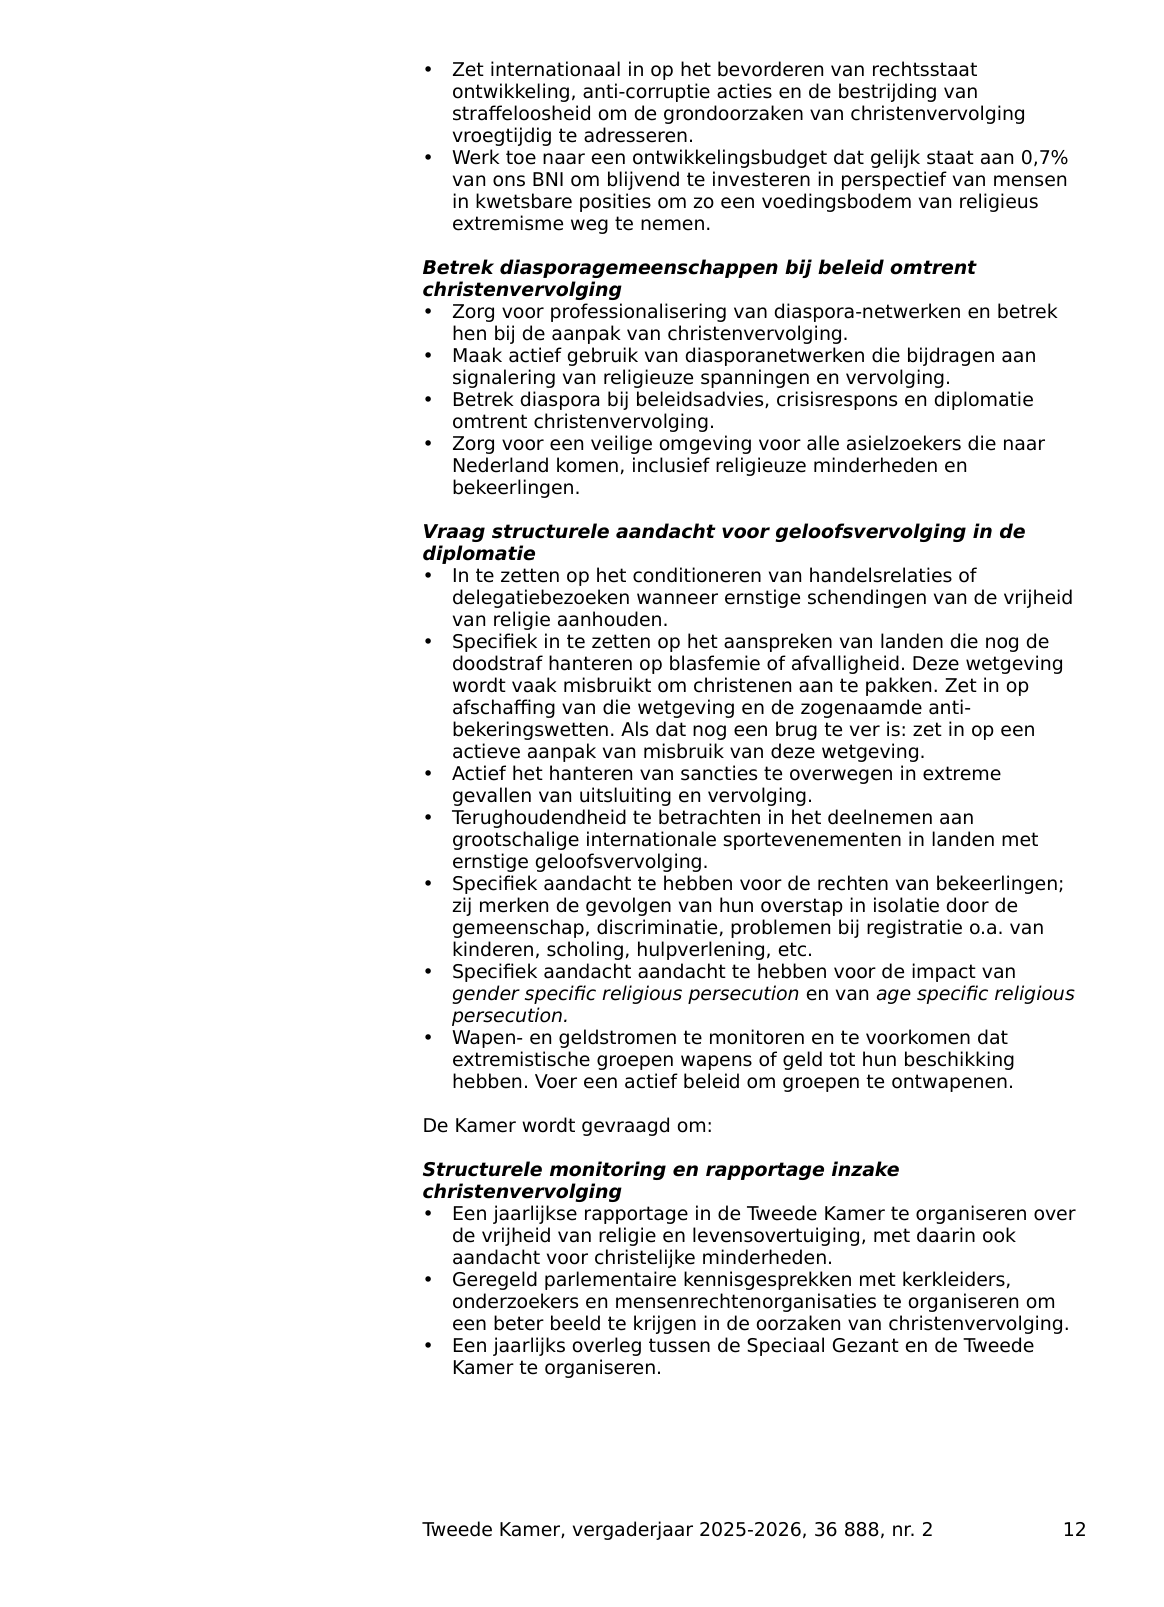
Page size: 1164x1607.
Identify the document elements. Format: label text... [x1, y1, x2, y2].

text • Zorg voor een veilige omgeving voor alle asielzoekers die naar Nederland komen, inclusief religieuze minderheden en bekeerlingen. [422, 433, 1087, 499]
text • Zet internationaal in op het bevorderen van rechtsstaat ontwikkeling, anti-corruptie acties en de bestrijding van straffeloosheid om de grondoorzaken van christenvervolging vroegtijdig te adresseren. [422, 59, 1087, 147]
text • Specifiek aandacht te hebben voor de rechten van bekeerlingen; zij merken de gevolgen van hun overstap in isolatie door de gemeenschap, discriminatie, problemen bij registratie o.a. van kinderen, scholing, hulpverlening, etc. [422, 873, 1087, 961]
text • Zorg voor professionalisering van diaspora-netwerken en betrek hen bij de aanpak van christenvervolging. [422, 301, 1087, 345]
text • Werk toe naar een ontwikkelingsbudget dat gelijk staat aan 0,7% van ons BNI om blijvend te investeren in perspectief van mensen in kwetsbare posities om zo een voedingsbodem van religieus extremisme weg te nemen. [422, 147, 1087, 235]
text • Maak actief gebruik van diasporanetwerken die bijdragen aan signalering van religieuze spanningen en vervolging. [422, 345, 1087, 389]
text • Een jaarlijkse rapportage in de Tweede Kamer te organiseren over de vrijheid van religie en levensovertuiging, met daarin ook aandacht voor christelijke minderheden. [422, 1203, 1087, 1269]
subtitle Betrek diasporagemeenschappen bij beleid omtrent christenvervolging [422, 257, 1087, 301]
text • Specifiek aandacht aandacht te hebben voor de impact van gender specific religious persecution en van age specific religious persecution. [422, 961, 1087, 1027]
subtitle Structurele monitoring en rapportage inzake christenvervolging [422, 1159, 1087, 1203]
text • Betrek diaspora bij beleidsadvies, crisisrespons en diplomatie omtrent christenvervolging. [422, 389, 1087, 433]
subtitle Vraag structurele aandacht voor geloofsvervolging in de diplomatie [422, 521, 1087, 565]
text De Kamer wordt gevraagd om: [422, 1115, 1087, 1137]
text • Geregeld parlementaire kennisgesprekken met kerkleiders, onderzoekers en mensenrechtenorganisaties te organiseren om een beter beeld te krijgen in de oorzaken van christenvervolging. [422, 1269, 1087, 1335]
text • Specifiek in te zetten op het aanspreken van landen die nog de doodstraf hanteren op blasfemie of afvalligheid. Deze wetgeving wordt vaak misbruikt om christenen aan te pakken. Zet in op afschaffing van die wetgeving en de zogenaamde anti-bekeringswetten. Als dat nog een brug te ver is: zet in op een actieve aanpak van misbruik van deze wetgeving. [422, 631, 1087, 763]
text • In te zetten op het conditioneren van handelsrelaties of delegatiebezoeken wanneer ernstige schendingen van de vrijheid van religie aanhouden. [422, 565, 1087, 631]
text • Een jaarlijks overleg tussen de Speciaal Gezant en de Tweede Kamer te organiseren. [422, 1335, 1087, 1379]
text • Terughoudendheid te betrachten in het deelnemen aan grootschalige internationale sportevenementen in landen met ernstige geloofsvervolging. [422, 807, 1087, 873]
text • Wapen- en geldstromen te monitoren en te voorkomen dat extremistische groepen wapens of geld tot hun beschikking hebben. Voer een actief beleid om groepen te ontwapenen. [422, 1027, 1087, 1092]
text • Actief het hanteren van sancties te overwegen in extreme gevallen van uitsluiting en vervolging. [422, 763, 1087, 807]
